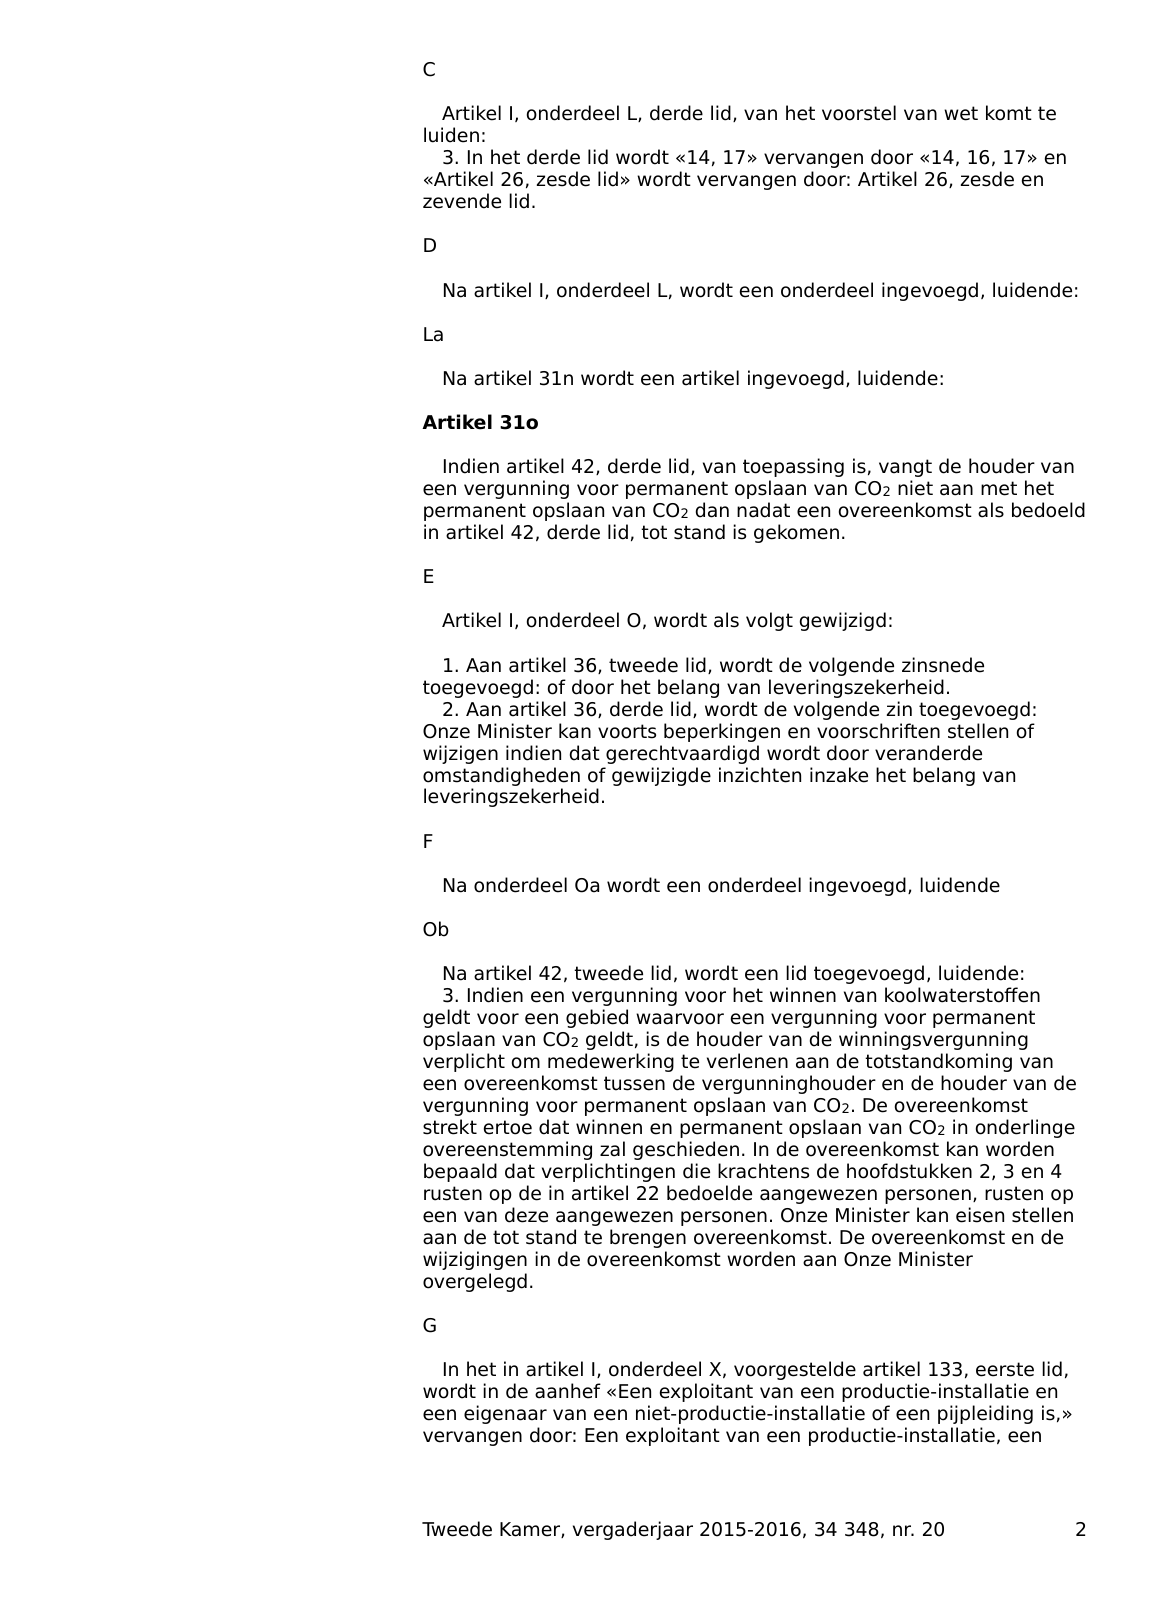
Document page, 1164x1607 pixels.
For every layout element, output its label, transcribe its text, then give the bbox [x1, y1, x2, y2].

text Indien artikel 42, derde lid, van toepassing is, vangt de houder van een vergunning voor permanent opslaan van CO2 niet aan met het permanent opslaan van CO2 dan nadat een overeenkomst als bedoeld in artikel 42, derde lid, tot stand is gekomen. [422, 456, 1087, 544]
text 3. In het derde lid wordt «14, 17» vervangen door «14, 16, 17» en «Artikel 26, zesde lid» wordt vervangen door: Artikel 26, zesde en zevende lid. [422, 147, 1087, 213]
text Na artikel I, onderdeel L, wordt een onderdeel ingevoegd, luidende: [422, 279, 1087, 301]
subtitle C [422, 59, 1087, 81]
text 1. Aan artikel 36, tweede lid, wordt de volgende zinsnede toegevoegd: of door het belang van leveringszekerheid. [422, 654, 1087, 698]
text Na artikel 31n wordt een artikel ingevoegd, luidende: [422, 368, 1087, 390]
text Artikel I, onderdeel O, wordt als volgt gewijzigd: [422, 610, 1087, 632]
text 3. Indien een vergunning voor het winnen van koolwaterstoffen geldt voor een gebied waarvoor een vergunning voor permanent opslaan van CO2 geldt, is de houder van de winningsvergunning verplicht om medewerking te verlenen aan de totstandkoming van een overeenkomst tussen de vergunninghouder en de houder van de vergunning voor permanent opslaan van CO2. De overeenkomst strekt ertoe dat winnen en permanent opslaan van CO2 in onderlinge overeenstemming zal geschieden. In de overeenkomst kan worden bepaald dat verplichtingen die krachtens de hoofdstukken 2, 3 en 4 rusten op de in artikel 22 bedoelde aangewezen personen, rusten op een van deze aangewezen personen. Onze Minister kan eisen stellen aan de tot stand te brengen overeenkomst. De overeenkomst en de wijzigingen in de overeenkomst worden aan Onze Minister overgelegd. [422, 985, 1087, 1293]
subtitle D [422, 235, 1087, 257]
subtitle Ob [422, 919, 1087, 941]
subtitle F [422, 831, 1087, 853]
subtitle Artikel 31o [422, 412, 1087, 434]
text Artikel I, onderdeel L, derde lid, van het voorstel van wet komt te luiden: [422, 103, 1087, 147]
subtitle G [422, 1315, 1087, 1337]
text Na onderdeel Oa wordt een onderdeel ingevoegd, luidende [422, 875, 1087, 897]
subtitle La [422, 324, 1087, 346]
subtitle E [422, 566, 1087, 588]
text In het in artikel I, onderdeel X, voorgestelde artikel 133, eerste lid, wordt in de aanhef «Een exploitant van een productie-installatie en een eigenaar van een niet-productie-installatie of een pijpleiding is,» vervangen door: Een exploitant van een productie-installatie, een [422, 1359, 1087, 1447]
text 2. Aan artikel 36, derde lid, wordt de volgende zin toegevoegd: Onze Minister kan voorts beperkingen en voorschriften stellen of wijzigen indien dat gerechtvaardigd wordt door veranderde omstandigheden of gewijzigde inzichten inzake het belang van leveringszekerheid. [422, 698, 1087, 808]
text Na artikel 42, tweede lid, wordt een lid toegevoegd, luidende: [422, 963, 1087, 985]
